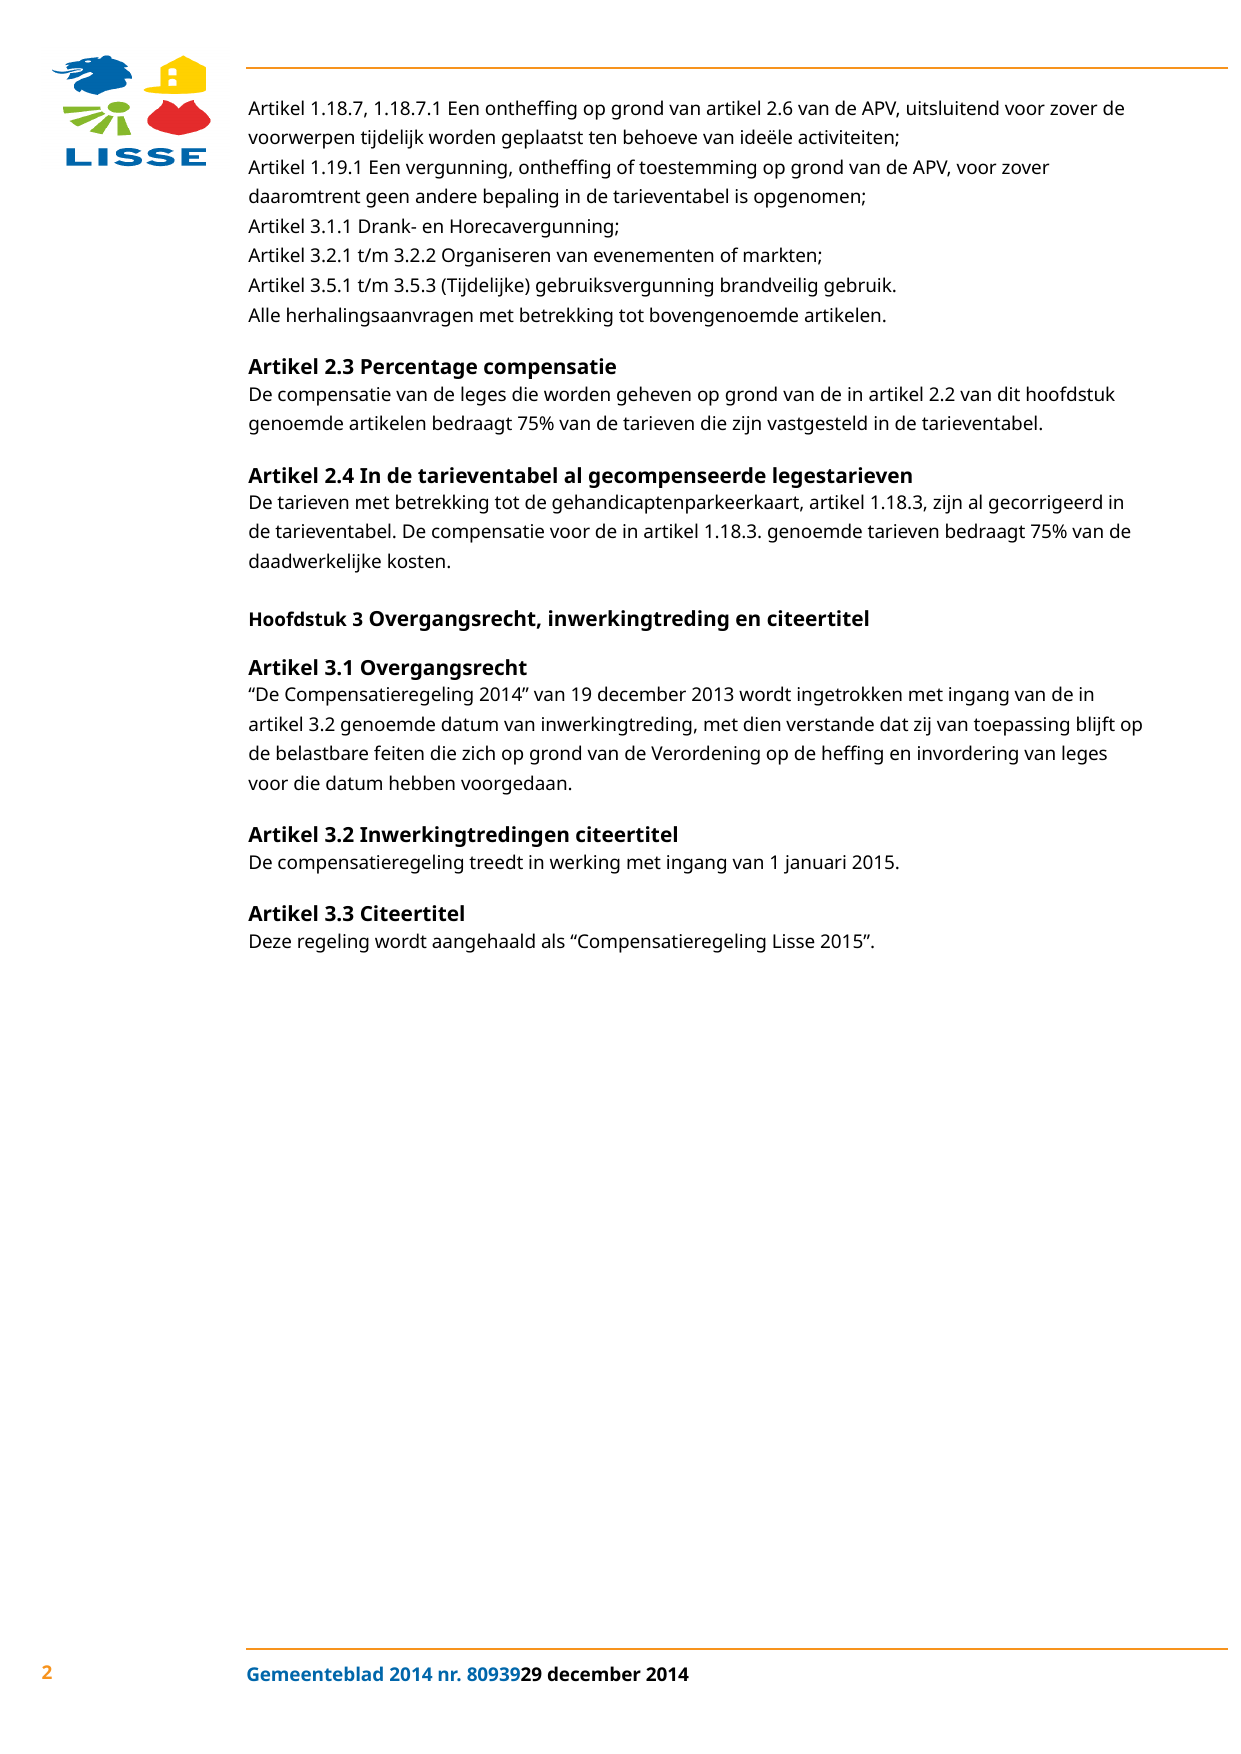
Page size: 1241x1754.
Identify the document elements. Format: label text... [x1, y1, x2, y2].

text Artikel 3.5.1 t/m 3.5.3 (Tijdelijke) gebruiksvergunning brandveilig gebruik. [248, 272, 1152, 298]
text “De Compensatieregeling 2014” van 19 december 2013 wordt ingetrokken met ingang van de in artikel 3.2 genoemde datum van inwerkingtreding, met dien verstande dat zij van toepassing blijft op de belastbare feiten die zich op grond van de Verordening op de heffing en invordering van leges voor die datum hebben voorgedaan. [248, 681, 1152, 796]
text Artikel 1.18.7, 1.18.7.1 Een ontheffing op grond van artikel 2.6 van de APV, uitsluitend voor zover de voorwerpen tijdelijk worden geplaatst ten behoeve van ideële activiteiten; [248, 95, 1152, 150]
text Artikel 3.1.1 Drank- en Horecavergunning; [248, 213, 1152, 239]
text Artikel 1.19.1 Een vergunning, ontheffing of toestemming op grond van de APV, voor zover daaromtrent geen andere bepaling in de tarieventabel is opgenomen; [248, 154, 1152, 209]
text De tarieven met betrekking tot de gehandicaptenparkeerkaart, artikel 1.18.3, zijn al gecorrigeerd in de tarieventabel. De compensatie voor de in artikel 1.18.3. genoemde tarieven bedraagt 75% van de daadwerkelijke kosten. [248, 489, 1152, 574]
picture [41, 47, 231, 172]
text De compensatieregeling treedt in werking met ingang van 1 januari 2015. [248, 849, 1152, 875]
text Hoofdstuk 3 Overgangsrecht, inwerkingtreding en citeertitel [248, 604, 1152, 632]
text Alle herhalingsaanvragen met betrekking tot bovengenoemde artikelen. [248, 302, 1152, 328]
text Artikel 2.3 Percentage compensatie [248, 352, 1152, 381]
text Artikel 3.2.1 t/m 3.2.2 Organiseren van evenementen of markten; [248, 243, 1152, 268]
text Deze regeling wordt aangehaald als “Compensatieregeling Lisse 2015”. [248, 928, 1152, 953]
text De compensatie van de leges die worden geheven op grond van de in artikel 2.2 van dit hoofdstuk genoemde artikelen bedraagt 75% van de tarieven die zijn vastgesteld in de tarieventabel. [248, 381, 1152, 436]
text Artikel 3.2 Inwerkingtredingen citeertitel [248, 821, 1152, 849]
text Artikel 3.3 Citeertitel [248, 899, 1152, 928]
text Artikel 3.1 Overgangsrecht [248, 653, 1152, 681]
text Artikel 2.4 In de tarieventabel al gecompenseerde legestarieven [248, 461, 1152, 489]
